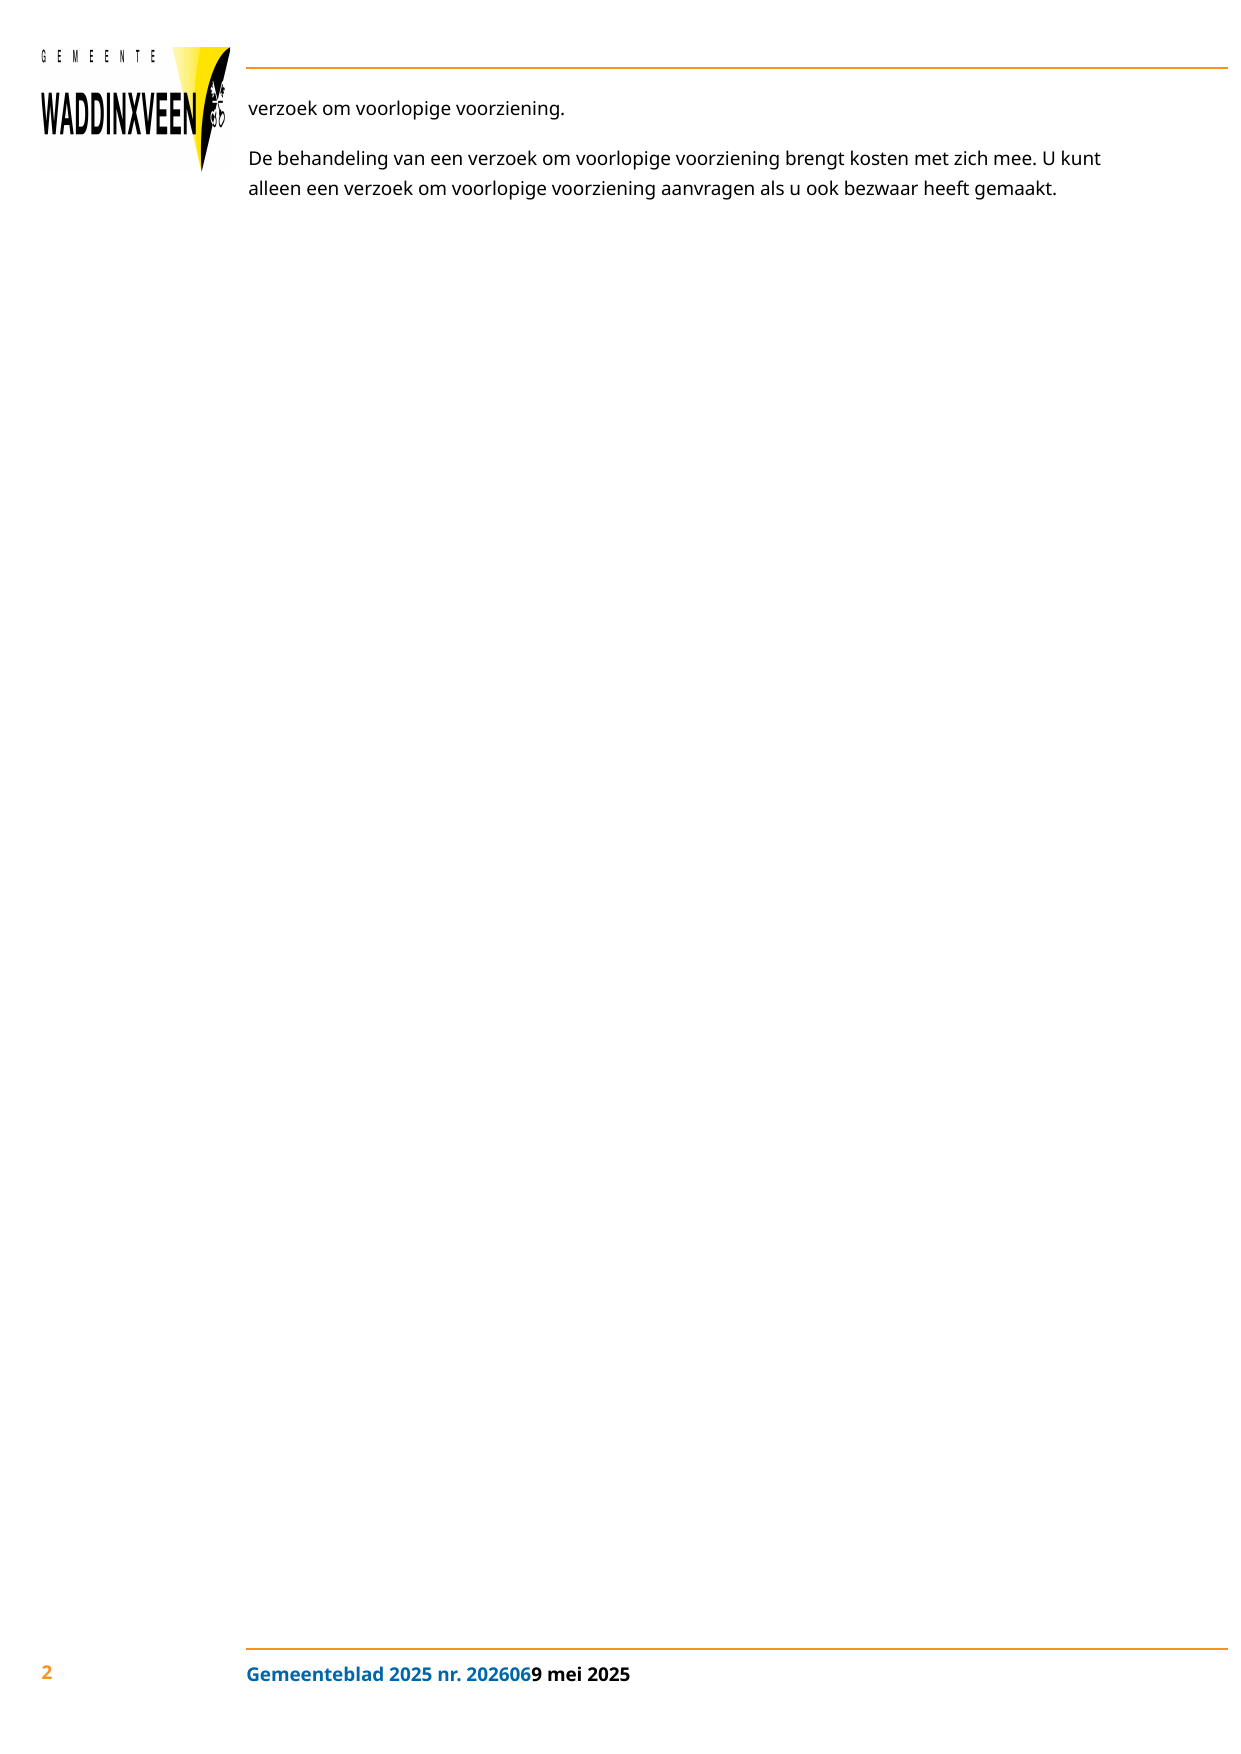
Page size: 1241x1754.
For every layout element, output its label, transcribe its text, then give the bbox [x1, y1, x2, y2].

picture [41, 47, 231, 172]
text verzoek om voorlopige voorziening. [248, 95, 1152, 121]
text De behandeling van een verzoek om voorlopige voorziening brengt kosten met zich mee. U kunt alleen een verzoek om voorlopige voorziening aanvragen als u ook bezwaar heeft gemaakt. [248, 145, 1152, 201]
